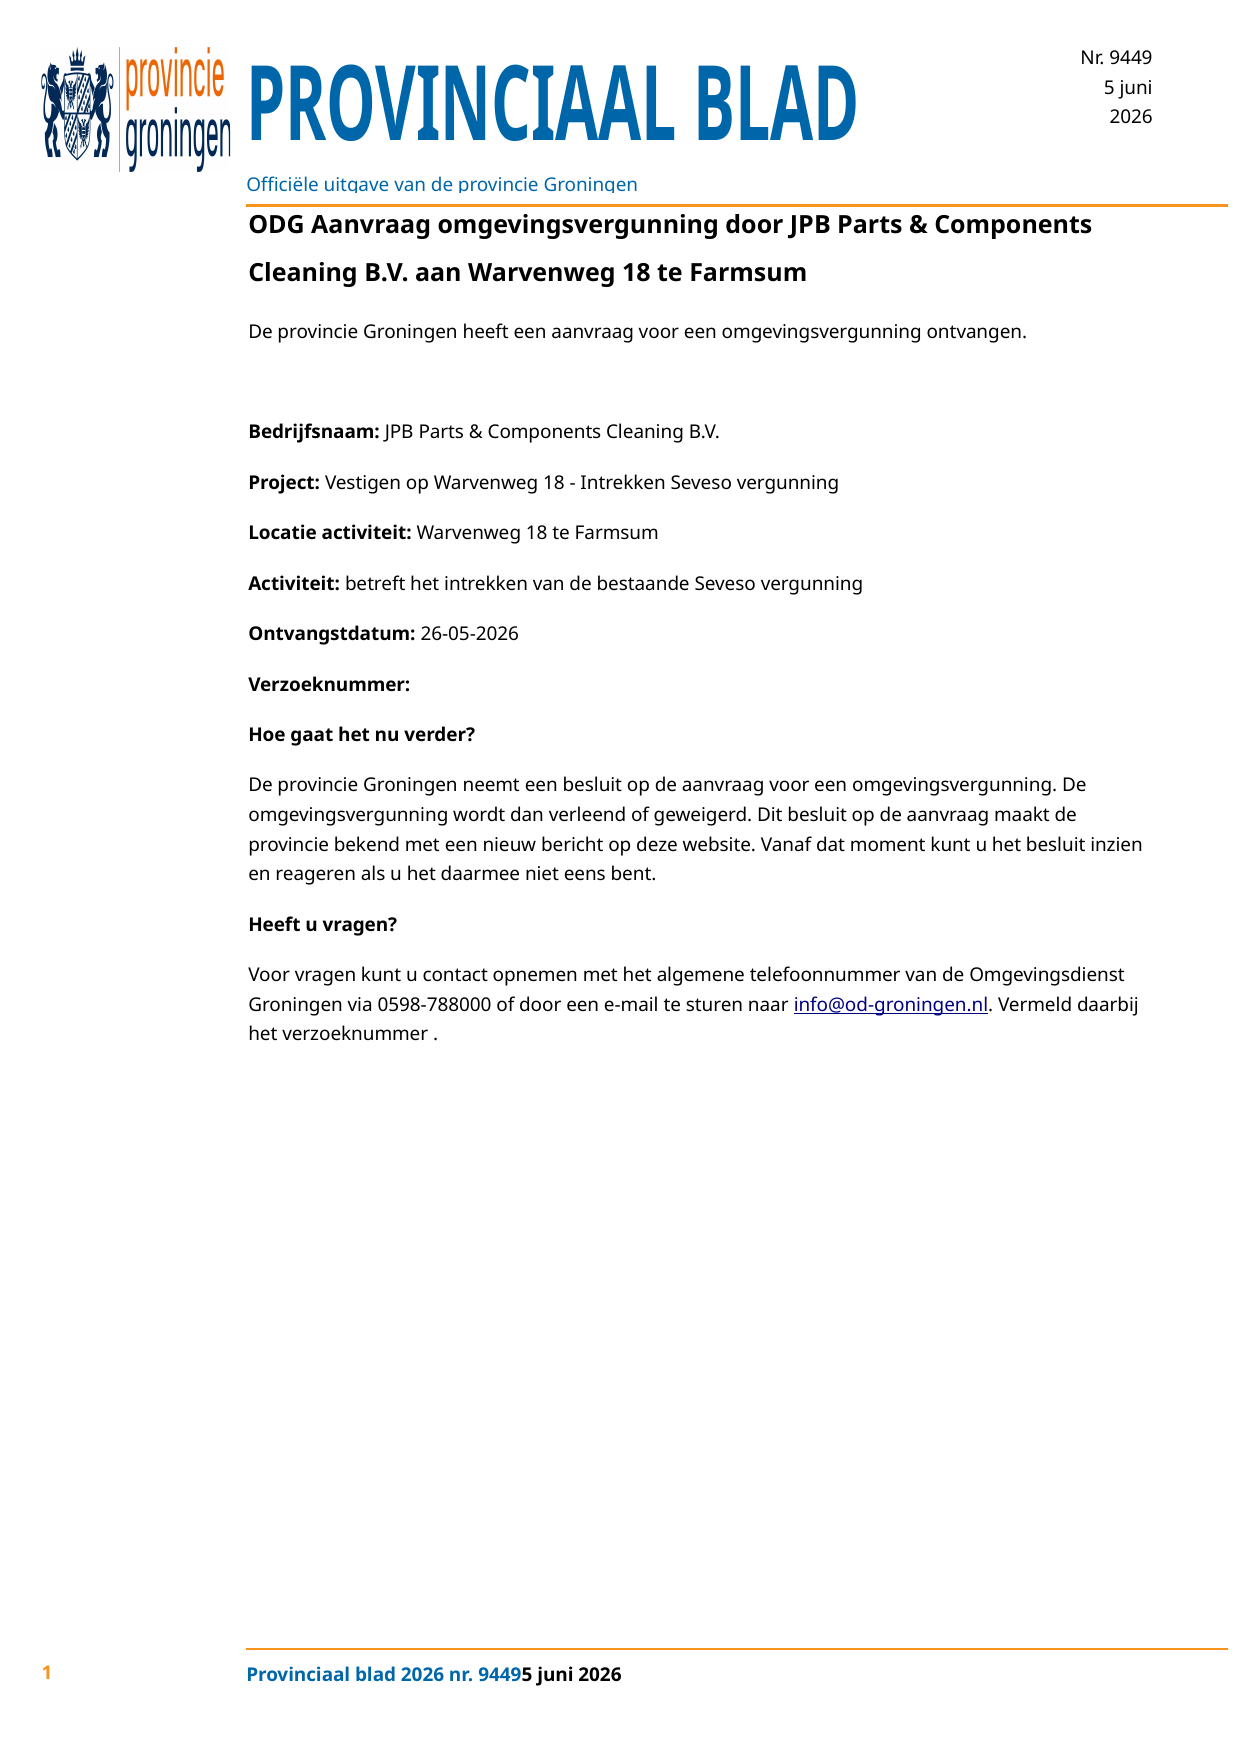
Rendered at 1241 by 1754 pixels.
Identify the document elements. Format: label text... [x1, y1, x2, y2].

text ODG Aanvraag omgevingsvergunning door JPB Parts & Components Cleaning B.V. aan Warvenweg 18 te Farmsum [248, 207, 1152, 288]
text Project: Vestigen op Warvenweg 18 - Intrekken Seveso vergunning [248, 469, 1152, 495]
picture [41, 47, 231, 172]
text Heeft u vragen? [248, 911, 1152, 937]
text Voor vragen kunt u contact opnemen met het algemene telefoonnummer van de Omgevingsdienst Groningen via 0598-788000 of door een e-mail te sturen naar info@od-groningen.nl. Vermeld daarbij het verzoeknummer . [248, 961, 1152, 1046]
text Verzoeknummer: [248, 671, 1152, 697]
text Activiteit: betreft het intrekken van de bestaande Seveso vergunning [248, 570, 1152, 596]
text De provincie Groningen neemt een besluit op de aanvraag voor een omgevingsvergunning. De omgevingsvergunning wordt dan verleend of geweigerd. Dit besluit op de aanvraag maakt de provincie bekend met een nieuw bericht op deze website. Vanaf dat moment kunt u het besluit inzien en reageren als u het daarmee niet eens bent. [248, 772, 1152, 886]
text Hoe gaat het nu verder? [248, 721, 1152, 747]
text Bedrijfsnaam: JPB Parts & Components Cleaning B.V. [248, 419, 1152, 444]
text Ontvangstdatum: 26-05-2026 [248, 620, 1152, 646]
text Locatie activiteit: Warvenweg 18 te Farmsum [248, 519, 1152, 545]
text De provincie Groningen heeft een aanvraag voor een omgevingsvergunning ontvangen. [248, 318, 1152, 344]
